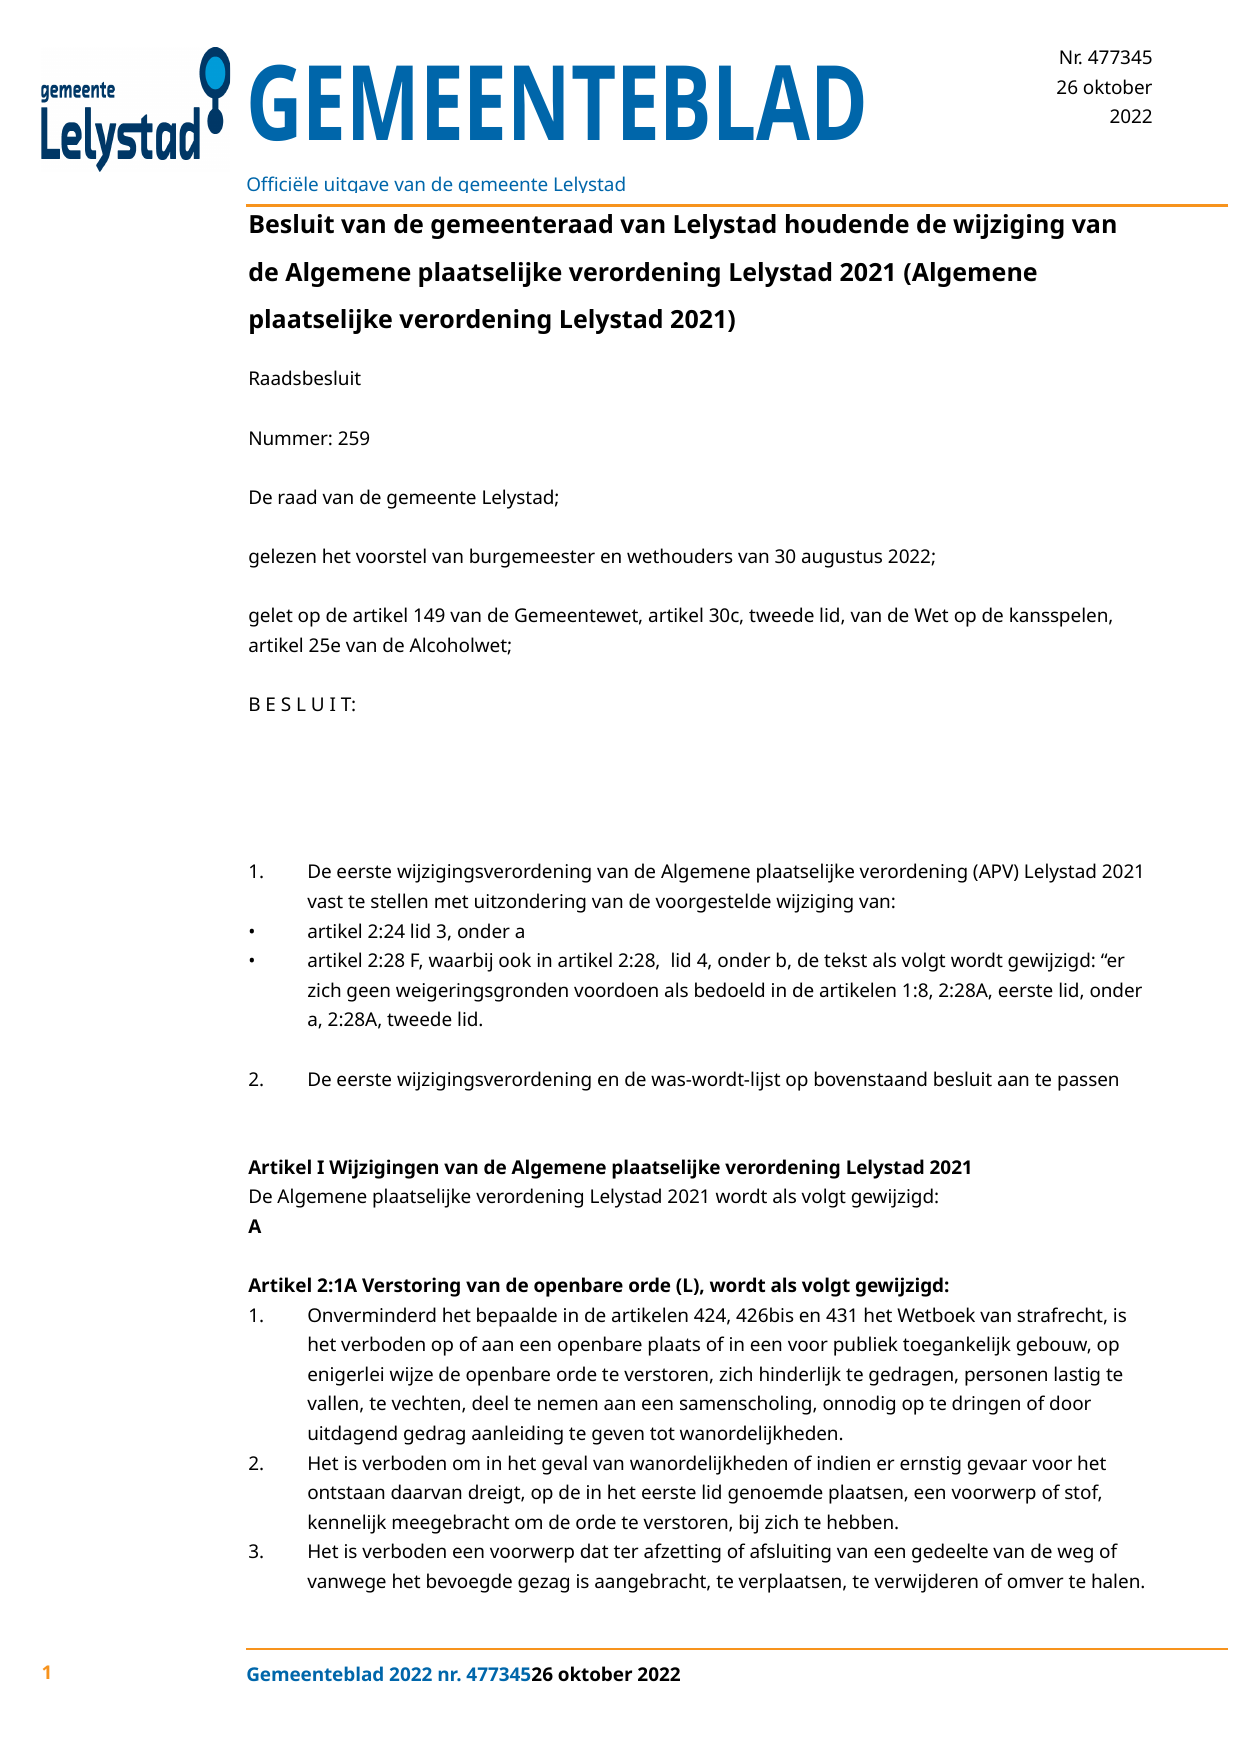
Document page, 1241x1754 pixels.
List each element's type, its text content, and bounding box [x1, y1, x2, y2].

text gelet op de artikel 149 van de Gemeentewet, artikel 30c, tweede lid, van de Wet op de kansspelen, artikel 25e van de Alcoholwet; [248, 602, 1152, 657]
text Besluit van de gemeenteraad van Lelystad houdende de wijziging van de Algemene plaatselijke verordening Lelystad 2021 (Algemene plaatselijke verordening Lelystad 2021) [248, 207, 1152, 336]
list Onverminderd het bepaalde in de artikelen 424, 426bis en 431 het Wetboek van strafrecht, is het verboden op of aan een openbare plaats of in een voor publiek toegankelijk gebouw, op enigerlei wijze de openbare orde te verstoren, zich hinderlijk te gedragen, personen lastig te vallen, te vechten, deel te nemen aan een samenscholing, onnodig op te dringen of door uitdagend gedrag aanleiding te geven tot wanordelijkheden. [248, 1302, 1152, 1446]
text Nummer: 259 [248, 425, 1152, 450]
picture [41, 47, 231, 172]
text De Algemene plaatselijke verordening Lelystad 2021 wordt als volgt gewijzigd: [248, 1183, 1152, 1209]
text gelezen het voorstel van burgemeester en wethouders van 30 augustus 2022; [248, 543, 1152, 569]
text Raadsbesluit [248, 366, 1152, 391]
text Artikel 2:1A Verstoring van de openbare orde (L), wordt als volgt gewijzigd: [248, 1272, 1152, 1298]
text Artikel I Wijzigingen van de Algemene plaatselijke verordening Lelystad 2021 [248, 1154, 1152, 1179]
list Het is verboden een voorwerp dat ter afzetting of afsluiting van een gedeelte van de weg of vanwege het bevoegde gezag is aangebracht, te verplaatsen, te verwijderen of omver te halen. [248, 1538, 1152, 1594]
text De raad van de gemeente Lelystad; [248, 484, 1152, 509]
text A [248, 1213, 1152, 1239]
table_header De eerste wijzigingsverordening van de Algemene plaatselijke verordening (APV) Lelystad 2021 vast te stellen met uitzondering van de voorgestelde wijziging van: artikel 2:24 lid 3, onder a artikel 2:28 F, waarbij ook in artikel 2:28, lid 4, onder b, de tekst als volgt wordt gewijzigd: “er zich geen weigeringsgronden voordoen als bedoeld in de artikelen 1:8, 2:28A, eerste lid, onder a, 2:28A, tweede lid. De eerste wijzigingsverordening en de was-wordt-lijst op bovenstaand besluit aan te passen [248, 829, 1152, 1121]
text B E S L U I T: [248, 691, 1152, 717]
list Het is verboden om in het geval van wanordelijkheden of indien er ernstig gevaar voor het ontstaan daarvan dreigt, op de in het eerste lid genoemde plaatsen, een voorwerp of stof, kennelijk meegebracht om de orde te verstoren, bij zich te hebben. [248, 1450, 1152, 1534]
